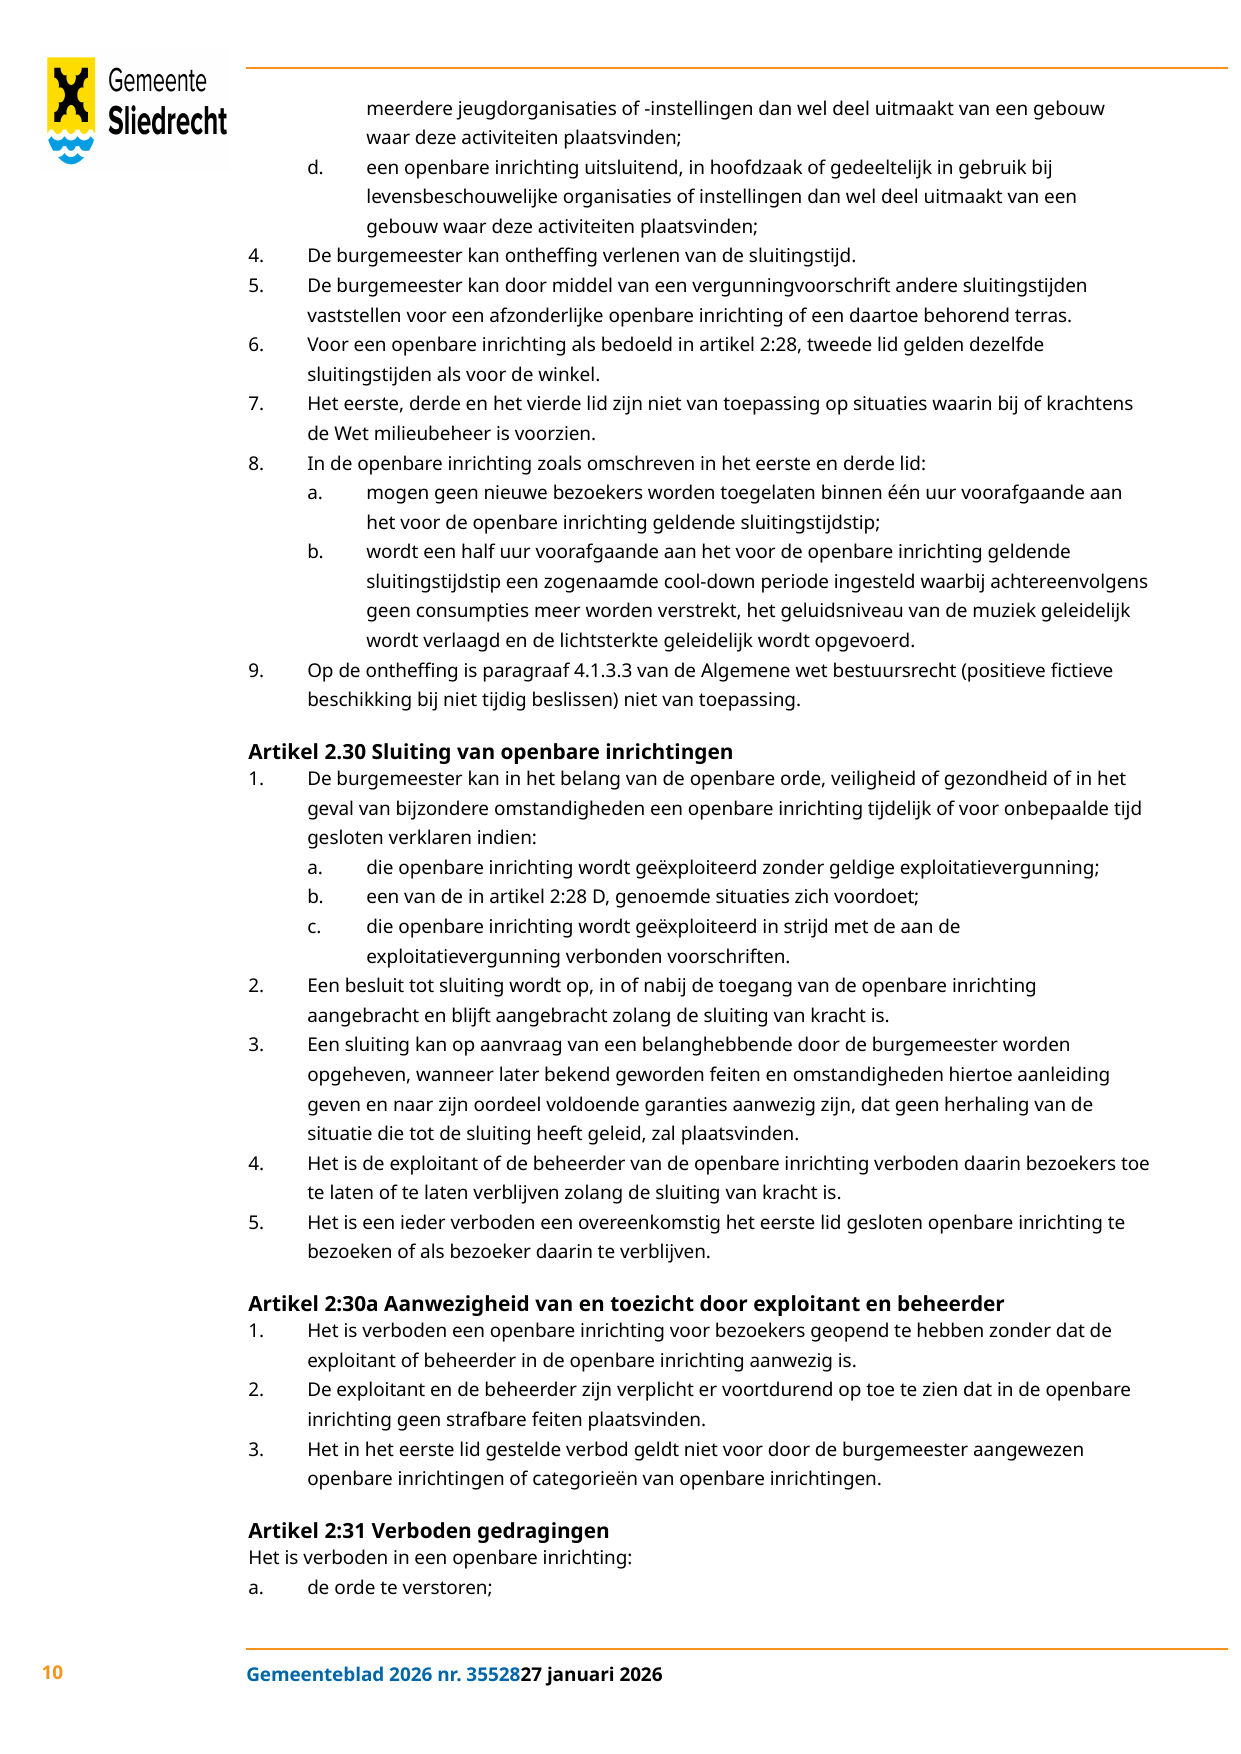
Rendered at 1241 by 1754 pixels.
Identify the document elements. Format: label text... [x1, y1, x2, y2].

list Voor een openbare inrichting als bedoeld in artikel 2:28, tweede lid gelden dezelfde sluitingstijden als voor de winkel. [248, 331, 1152, 387]
list wordt een half uur voorafgaande aan het voor de openbare inrichting geldende sluitingstijdstip een zogenaamde cool-down periode ingesteld waarbij achtereenvolgens geen consumpties meer worden verstrekt, het geluidsniveau van de muziek geleidelijk wordt verlaagd en de lichtsterkte geleidelijk wordt opgevoerd. [307, 538, 1152, 653]
list die openbare inrichting wordt geëxploiteerd in strijd met de aan de exploitatievergunning verbonden voorschriften. [307, 913, 1152, 968]
list meerdere jeugdorganisaties of -instellingen dan wel deel uitmaakt van een gebouw waar deze activiteiten plaatsvinden; [307, 95, 1152, 150]
list Het is een ieder verboden een overeenkomstig het eerste lid gesloten openbare inrichting te bezoeken of als bezoeker daarin te verblijven. [248, 1209, 1152, 1264]
text Artikel 2:31 Verboden gedragingen [248, 1516, 1152, 1544]
list Het eerste, derde en het vierde lid zijn niet van toepassing op situaties waarin bij of krachtens de Wet milieubeheer is voorzien. [248, 391, 1152, 446]
list Een besluit tot sluiting wordt op, in of nabij de toegang van de openbare inrichting aangebracht en blijft aangebracht zolang de sluiting van kracht is. [248, 972, 1152, 1028]
list een van de in artikel 2:28 D, genoemde situaties zich voordoet; [307, 884, 1152, 909]
list De burgemeester kan in het belang van de openbare orde, veiligheid of gezondheid of in het geval van bijzondere omstandigheden een openbare inrichting tijdelijk of voor onbepaalde tijd gesloten verklaren indien: [248, 765, 1152, 850]
list De burgemeester kan ontheffing verlenen van de sluitingstijd. [248, 243, 1152, 268]
picture [41, 47, 231, 172]
list mogen geen nieuwe bezoekers worden toegelaten binnen één uur voorafgaande aan het voor de openbare inrichting geldende sluitingstijdstip; [307, 479, 1152, 535]
list die openbare inrichting wordt geëxploiteerd zonder geldige exploitatievergunning; [307, 854, 1152, 880]
list De exploitant en de beheerder zijn verplicht er voortdurend op toe te zien dat in de openbare inrichting geen strafbare feiten plaatsvinden. [248, 1377, 1152, 1432]
list Het is verboden een openbare inrichting voor bezoekers geopend te hebben zonder dat de exploitant of beheerder in de openbare inrichting aanwezig is. [248, 1317, 1152, 1373]
text Het is verboden in een openbare inrichting: [248, 1544, 1152, 1570]
list Een sluiting kan op aanvraag van een belanghebbende door de burgemeester worden opgeheven, wanneer later bekend geworden feiten en omstandigheden hiertoe aanleiding geven en naar zijn oordeel voldoende garanties aanwezig zijn, dat geen herhaling van de situatie die tot de sluiting heeft geleid, zal plaatsvinden. [248, 1032, 1152, 1146]
text Artikel 2.30 Sluiting van openbare inrichtingen [248, 737, 1152, 765]
text Artikel 2:30a Aanwezigheid van en toezicht door exploitant en beheerder [248, 1289, 1152, 1317]
list De burgemeester kan door middel van een vergunningvoorschrift andere sluitingstijden vaststellen voor een afzonderlijke openbare inrichting of een daartoe behorend terras. [248, 272, 1152, 328]
list de orde te verstoren; [248, 1574, 1152, 1599]
list Het in het eerste lid gestelde verbod geldt niet voor door de burgemeester aangewezen openbare inrichtingen of categorieën van openbare inrichtingen. [248, 1436, 1152, 1491]
list een openbare inrichting uitsluitend, in hoofdzaak of gedeeltelijk in gebruik bij levensbeschouwelijke organisaties of instellingen dan wel deel uitmaakt van een gebouw waar deze activiteiten plaatsvinden; [307, 154, 1152, 239]
list In de openbare inrichting zoals omschreven in het eerste en derde lid: [248, 450, 1152, 476]
list Het is de exploitant of de beheerder van de openbare inrichting verboden daarin bezoekers toe te laten of te laten verblijven zolang de sluiting van kracht is. [248, 1150, 1152, 1205]
list Op de ontheffing is paragraaf 4.1.3.3 van de Algemene wet bestuursrecht (positieve fictieve beschikking bij niet tijdig beslissen) niet van toepassing. [248, 657, 1152, 712]
